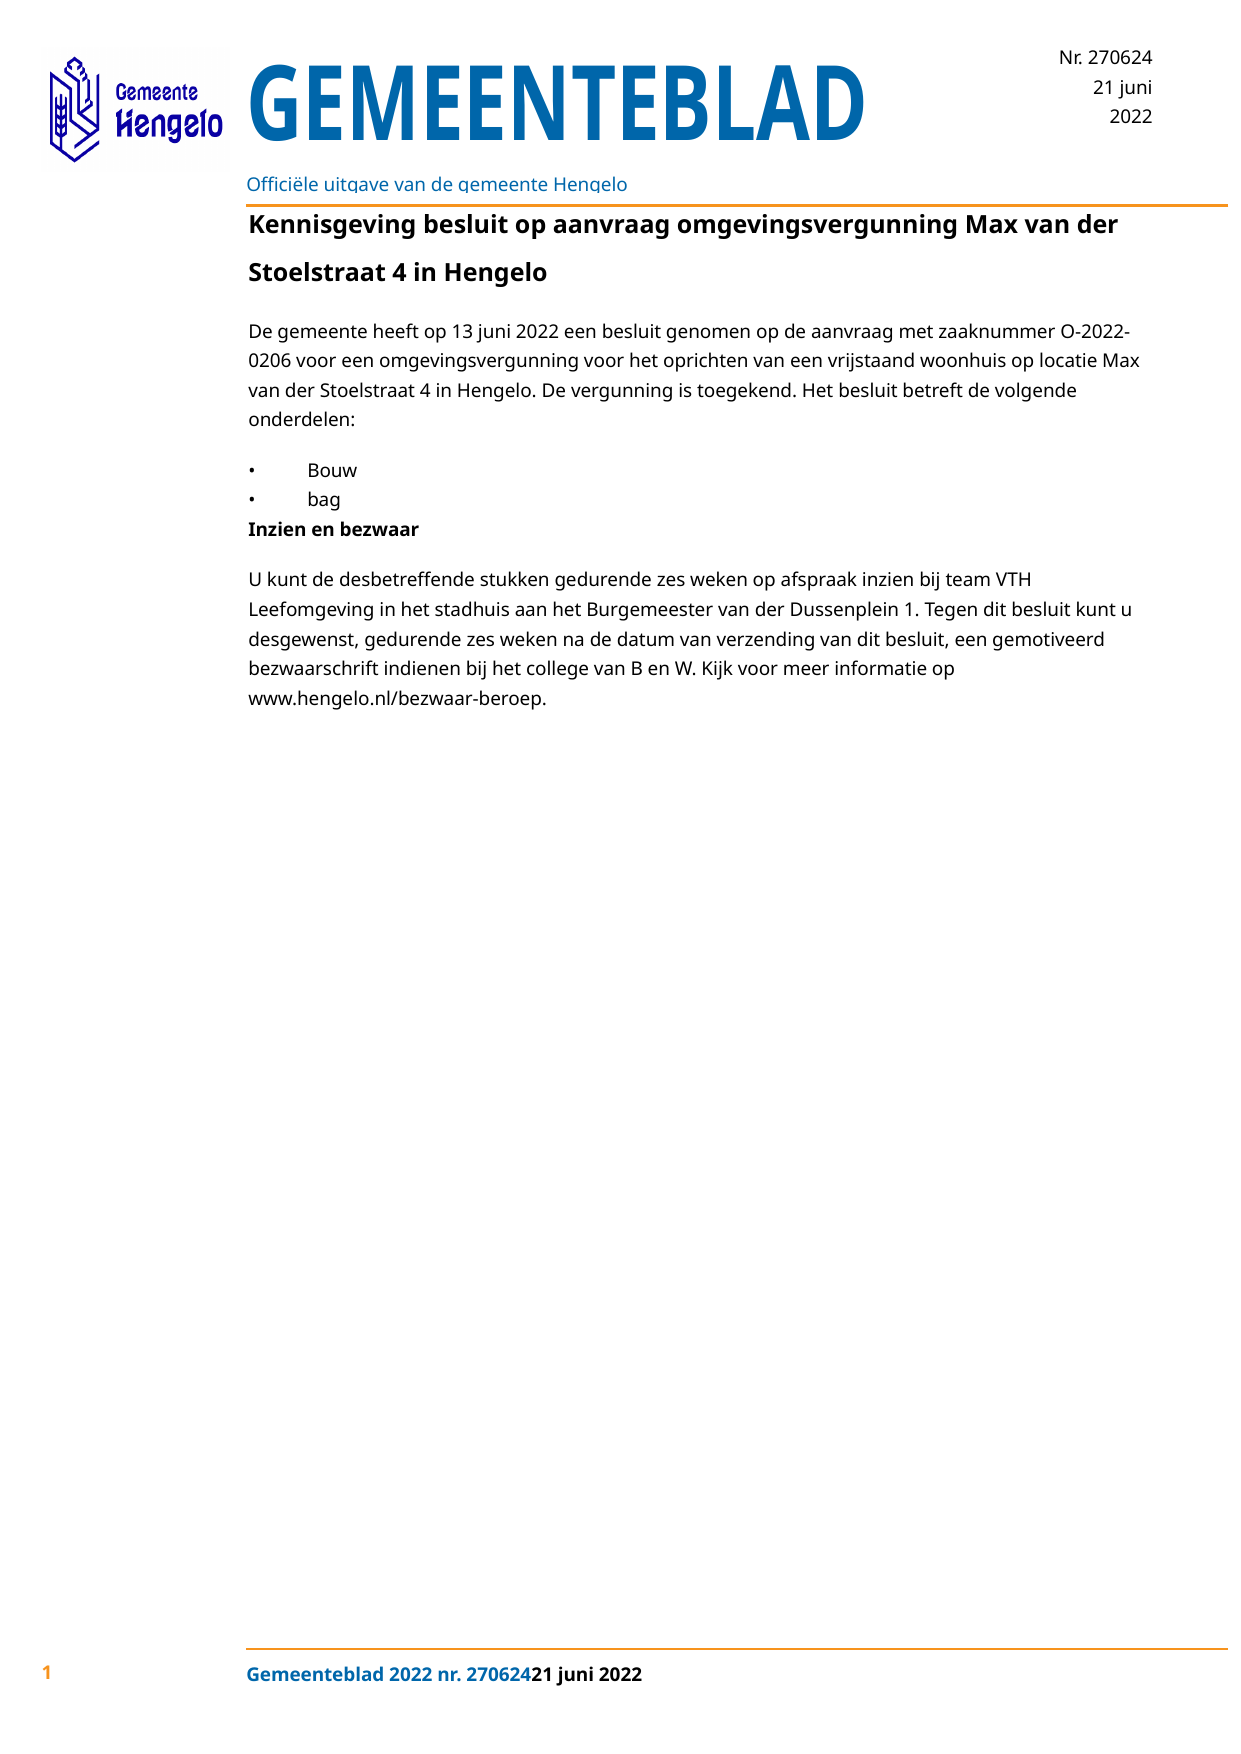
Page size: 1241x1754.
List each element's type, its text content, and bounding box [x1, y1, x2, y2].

list Bouw [248, 457, 1152, 483]
list bag [248, 487, 1152, 512]
text U kunt de desbetreffende stukken gedurende zes weken op afspraak inzien bij team VTH Leefomgeving in het stadhuis aan het Burgemeester van der Dussenplein 1. Tegen dit besluit kunt u desgewenst, gedurende zes weken na de datum van verzending van dit besluit, een gemotiveerd bezwaarschrift indienen bij het college van B en W. Kijk voor meer informatie op www.hengelo.nl/bezwaar-beroep. [248, 567, 1152, 711]
text Inzien en bezwaar [248, 516, 1152, 542]
text De gemeente heeft op 13 juni 2022 een besluit genomen op de aanvraag met zaaknummer O-2022-0206 voor een omgevingsvergunning voor het oprichten van een vrijstaand woonhuis op locatie Max van der Stoelstraat 4 in Hengelo. De vergunning is toegekend. Het besluit betreft de volgende onderdelen: [248, 318, 1152, 432]
text Kennisgeving besluit op aanvraag omgevingsvergunning Max van der Stoelstraat 4 in Hengelo [248, 207, 1152, 288]
picture [41, 47, 231, 172]
